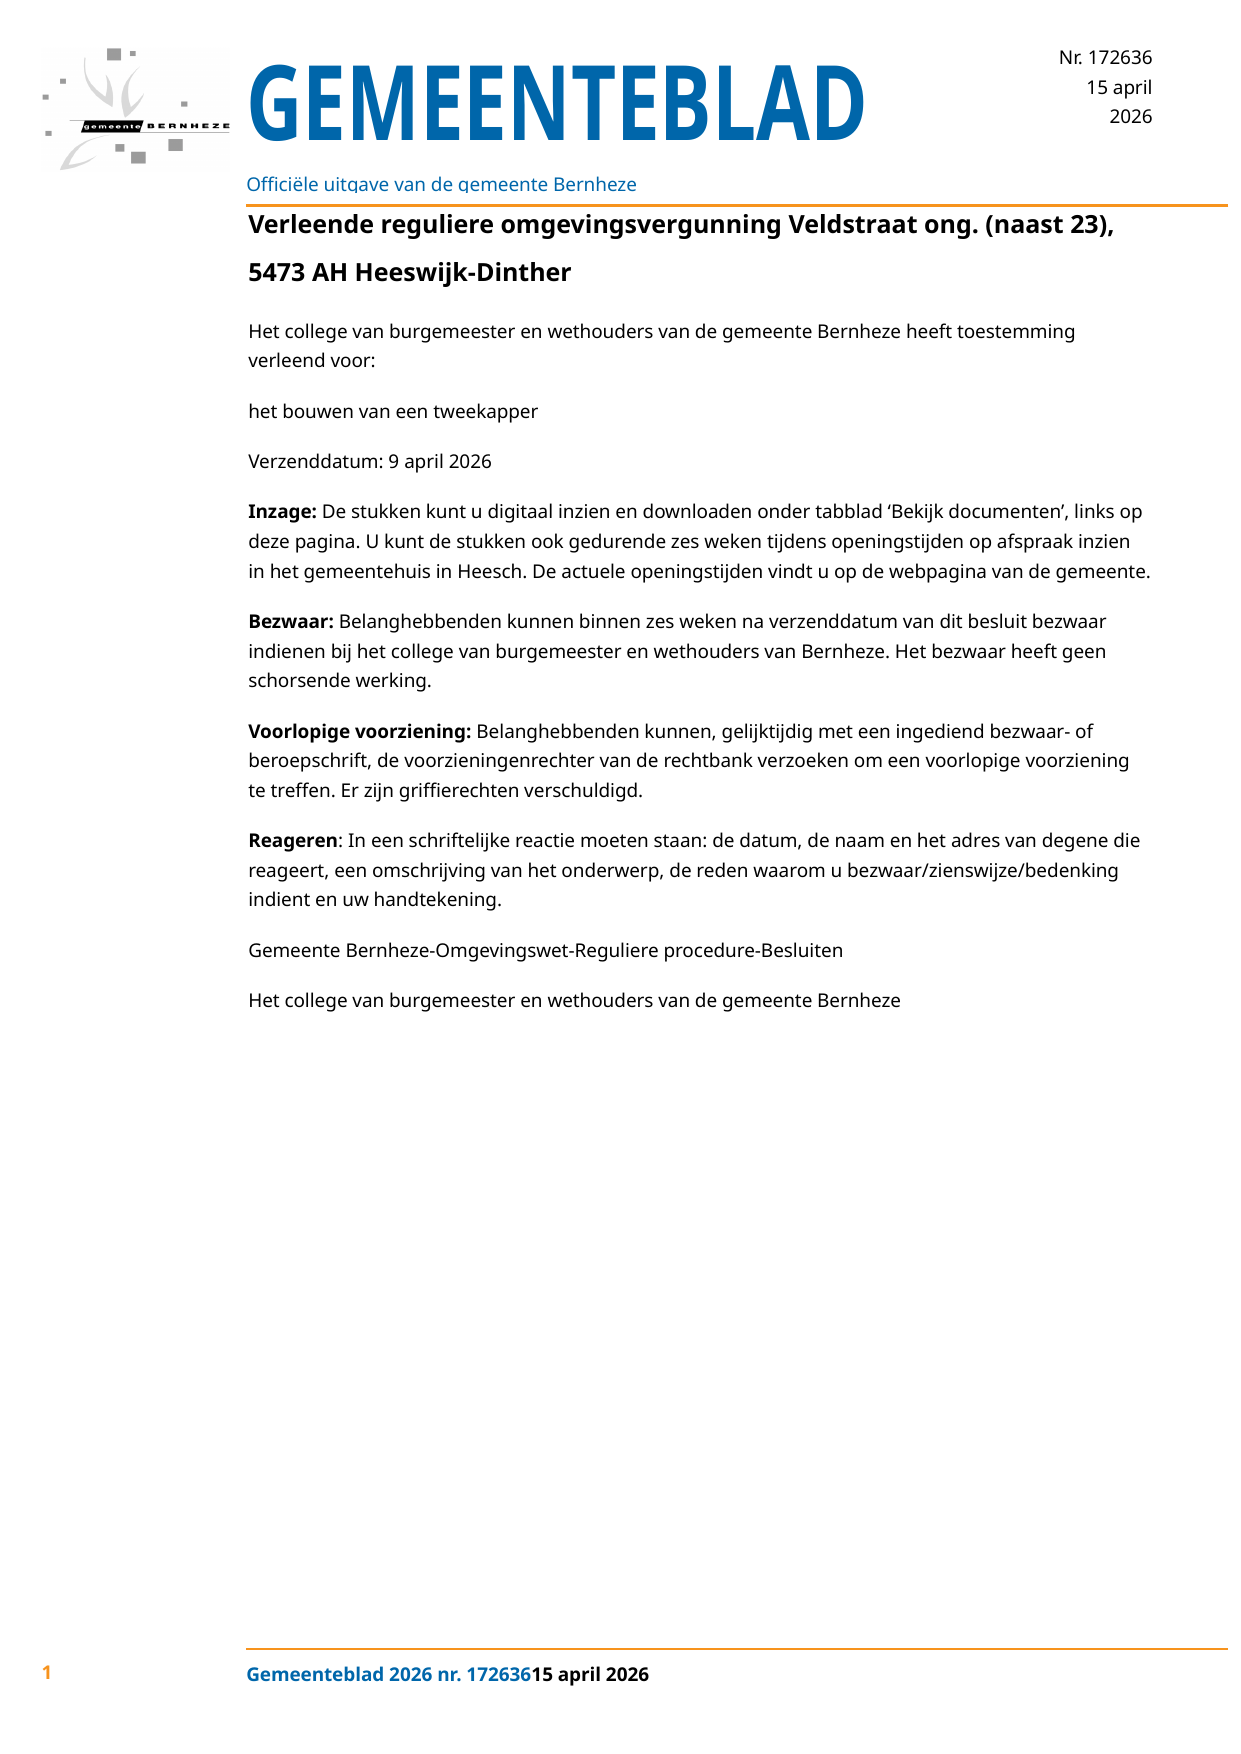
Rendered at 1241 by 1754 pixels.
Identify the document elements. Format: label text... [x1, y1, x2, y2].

text Bezwaar: Belanghebbenden kunnen binnen zes weken na verzenddatum van dit besluit bezwaar indienen bij het college van burgemeester en wethouders van Bernheze. Het bezwaar heeft geen schorsende werking. [248, 608, 1152, 693]
text Het college van burgemeester en wethouders van de gemeente Bernheze [248, 987, 1152, 1013]
text Inzage: De stukken kunt u digitaal inzien en downloaden onder tabblad ‘Bekijk documenten’, links op deze pagina. U kunt de stukken ook gedurende zes weken tijdens openingstijden op afspraak inzien in het gemeentehuis in Heesch. De actuele openingstijden vindt u op de webpagina van de gemeente. [248, 499, 1152, 584]
text Het college van burgemeester en wethouders van de gemeente Bernheze heeft toestemming verleend voor: [248, 318, 1152, 373]
text Reageren: In een schriftelijke reactie moeten staan: de datum, de naam en het adres van degene die reageert, een omschrijving van het onderwerp, de reden waarom u bezwaar/zienswijze/bedenking indient en uw handtekening. [248, 827, 1152, 912]
text Verzenddatum: 9 april 2026 [248, 448, 1152, 474]
text Gemeente Bernheze-Omgevingswet-Reguliere procedure-Besluiten [248, 937, 1152, 963]
text het bouwen van een tweekapper [248, 398, 1152, 424]
text Verleende reguliere omgevingsvergunning Veldstraat ong. (naast 23), 5473 AH Heeswijk-Dinther [248, 207, 1152, 288]
picture [41, 47, 231, 172]
text Voorlopige voorziening: Belanghebbenden kunnen, gelijktijdig met een ingediend bezwaar- of beroepschrift, de voorzieningenrechter van de rechtbank verzoeken om een voorlopige voorziening te treffen. Er zijn griffierechten verschuldigd. [248, 718, 1152, 803]
